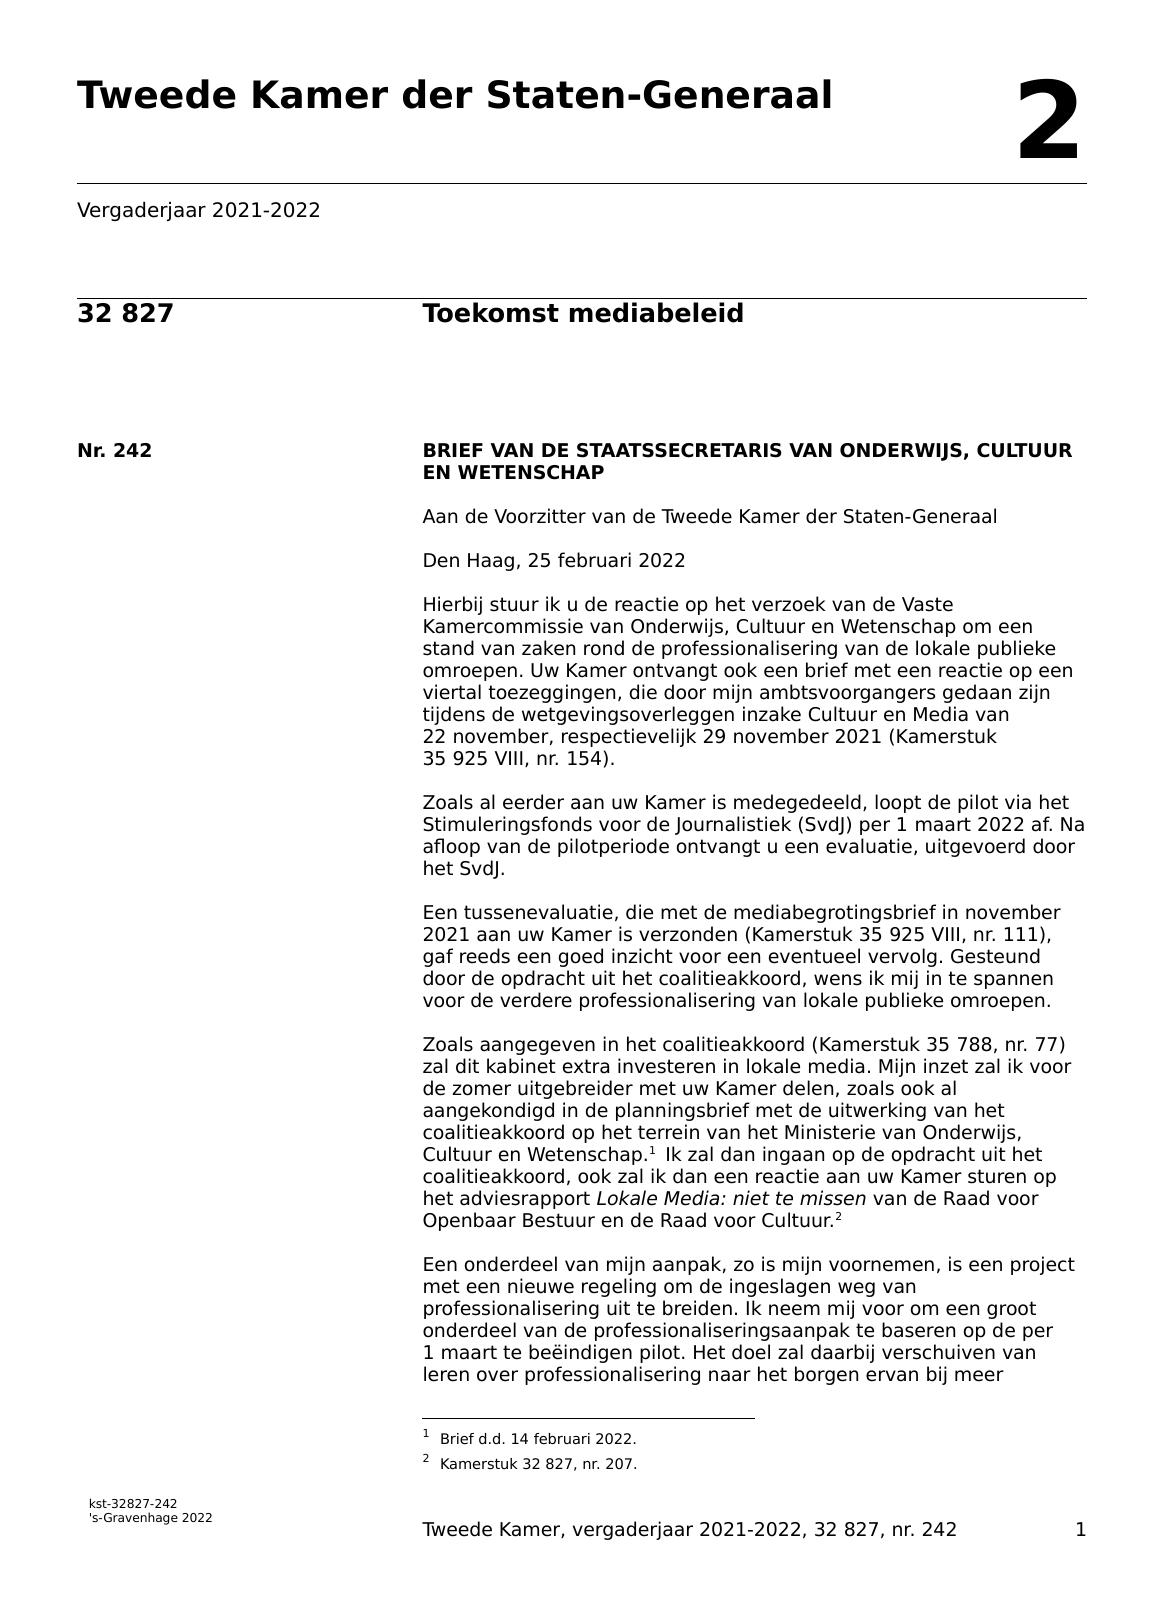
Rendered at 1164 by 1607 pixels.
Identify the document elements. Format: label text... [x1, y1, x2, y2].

text Een onderdeel van mijn aanpak, zo is mijn voornemen, is een project met een nieuwe regeling om de ingeslagen weg van professionalisering uit te breiden. Ik neem mij voor om een groot onderdeel van de professionaliseringsaanpak te baseren op de per 1 maart te beëindigen pilot. Het doel zal daarbij verschuiven van leren over professionalisering naar het borgen ervan bij meer [422, 1254, 1087, 1386]
subtitle Nr. 242 BRIEF VAN DE STAATSSECRETARIS VAN ONDERWIJS, CULTUUR EN WETENSCHAP [77, 440, 1087, 484]
text 's-Gravenhage 2022 [88, 1511, 323, 1525]
text Een tussenevaluatie, die met de mediabegrotingsbrief in november 2021 aan uw Kamer is verzonden (Kamerstuk 35 925 VIII, nr. 111), gaf reeds een goed inzicht voor een eventueel vervolg. Gesteund door de opdracht uit het coalitieakkoord, wens ik mij in te spannen voor de verdere professionalisering van lokale publieke omroepen. [422, 902, 1087, 1012]
text Aan de Voorzitter van de Tweede Kamer der Staten-Generaal [422, 506, 1087, 528]
text Den Haag, 25 februari 2022 [422, 550, 1087, 572]
text Kamerstuk 32 827, nr. 207. [422, 1452, 1087, 1474]
table_header 2 [886, 59, 1087, 183]
text Zoals al eerder aan uw Kamer is medegedeeld, loopt de pilot via het Stimuleringsfonds voor de Journalistiek (SvdJ) per 1 maart 2022 af. Na afloop van de pilotperiode ontvangt u een evaluatie, uitgevoerd door het SvdJ. [422, 792, 1087, 880]
text kst-32827-242 [88, 1497, 323, 1511]
subtitle 32 827 Toekomst mediabeleid [77, 299, 1087, 329]
table_cell Vergaderjaar 2021-2022 [77, 184, 1087, 298]
text Hierbij stuur ik u de reactie op het verzoek van de Vaste Kamercommissie van Onderwijs, Cultuur en Wetenschap om een stand van zaken rond de professionalisering van de lokale publieke omroepen. Uw Kamer ontvangt ook een brief met een reactie op een viertal toezeggingen, die door mijn ambtsvoorgangers gedaan zijn tijdens de wetgevingsoverleggen inzake Cultuur en Media van 22 november, respectievelijk 29 november 2021 (Kamerstuk 35 925 VIII, nr. 154). [422, 594, 1087, 770]
text Brief d.d. 14 februari 2022. [422, 1427, 1087, 1449]
text Zoals aangegeven in het coalitieakkoord (Kamerstuk 35 788, nr. 77) zal dit kabinet extra investeren in lokale media. Mijn inzet zal ik voor de zomer uitgebreider met uw Kamer delen, zoals ook al aangekondigd in de planningsbrief met de uitwerking van het coalitieakkoord op het terrein van het Ministerie van Onderwijs, Cultuur en Wetenschap. Ik zal dan ingaan op de opdracht uit het coalitieakkoord, ook zal ik dan een reactie aan uw Kamer sturen op het adviesrapport Lokale Media: niet te missen van de Raad voor Openbaar Bestuur en de Raad voor Cultuur. [422, 1034, 1087, 1232]
table_header Tweede Kamer der Staten-Generaal [77, 59, 886, 183]
